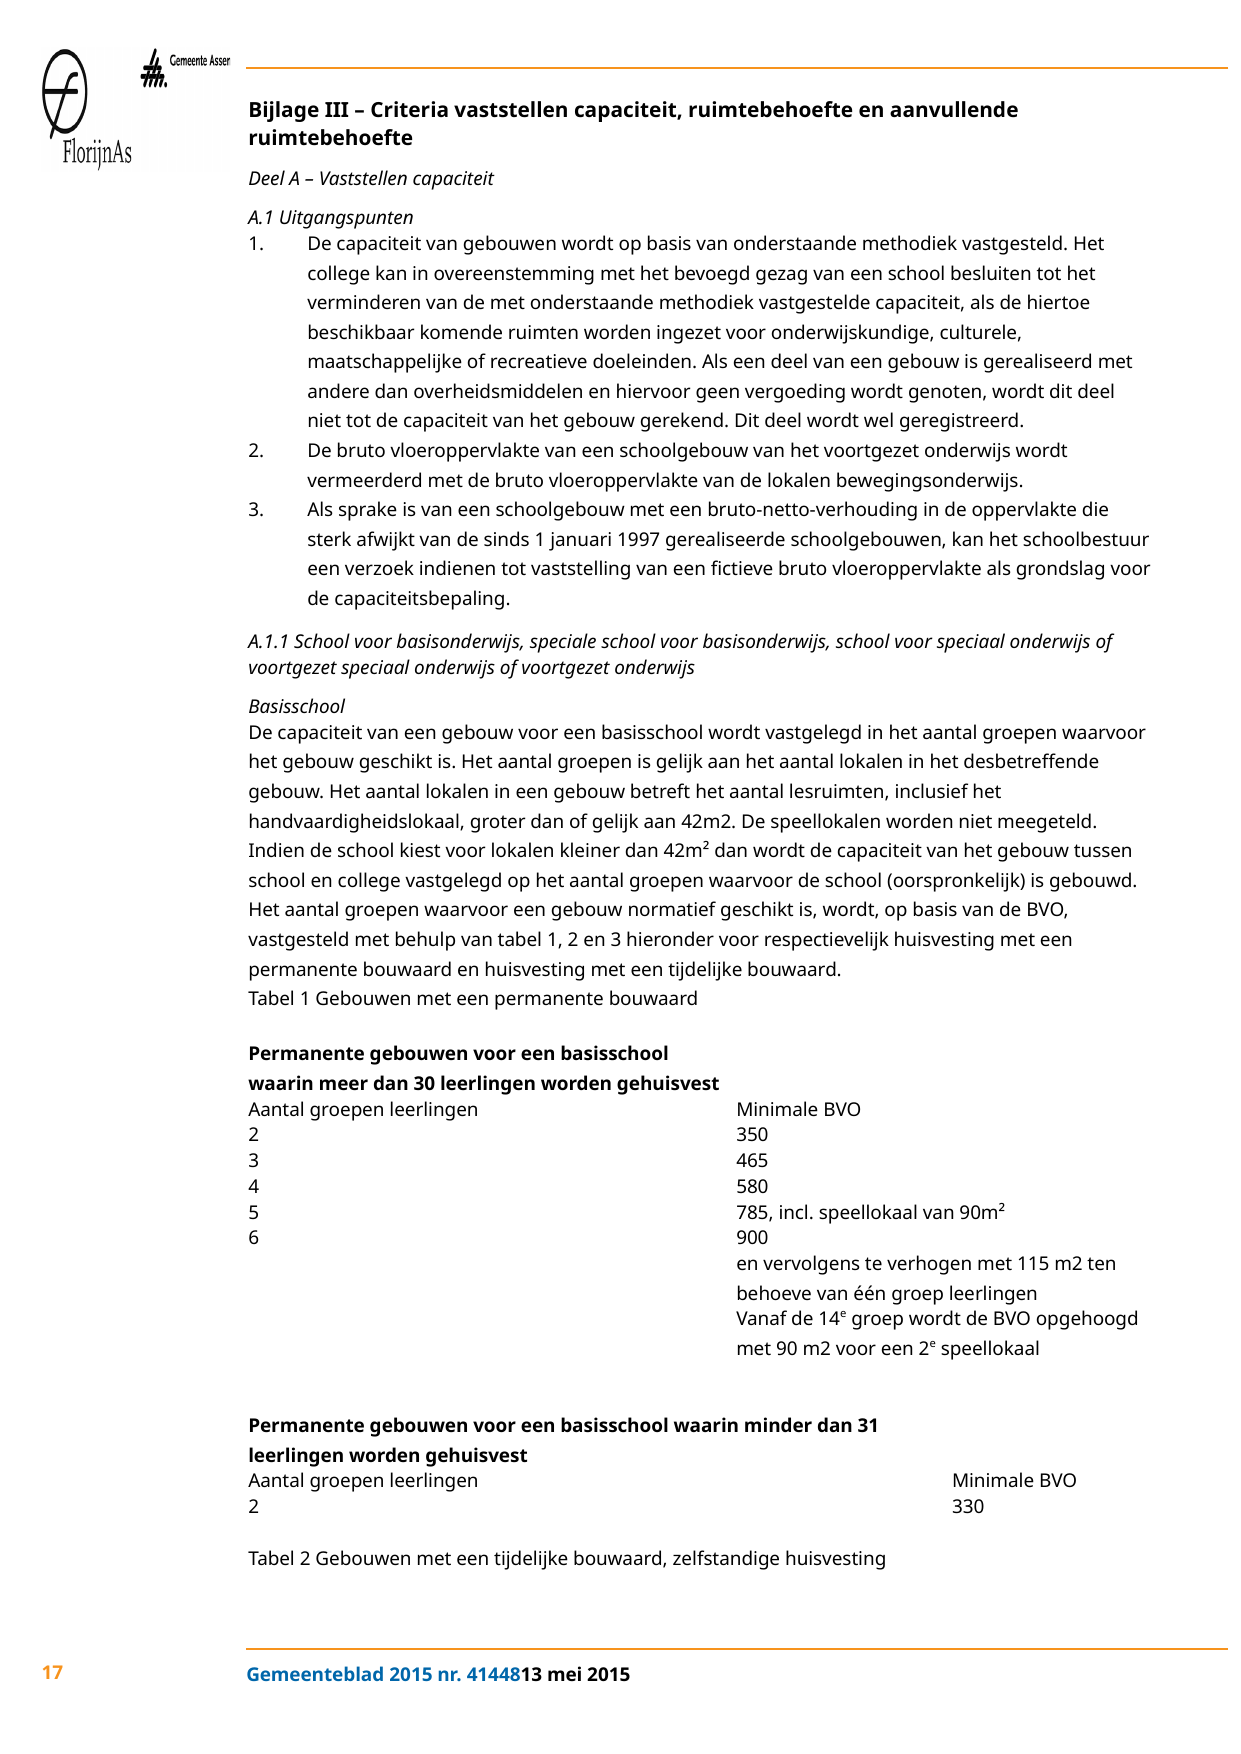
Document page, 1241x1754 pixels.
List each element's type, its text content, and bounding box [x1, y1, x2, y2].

table_cell [248, 1250, 736, 1306]
list De capaciteit van gebouwen wordt op basis van onderstaande methodiek vastgesteld. Het college kan in overeenstemming met het bevoegd gezag van een school besluiten tot het verminderen van de met onderstaande methodiek vastgestelde capaciteit, als de hiertoe beschikbaar komende ruimten worden ingezet voor onderwijskundige, culturele, maatschappelijke of recreatieve doeleinden. Als een deel van een gebouw is gerealiseerd met andere dan overheidsmiddelen en hiervoor geen vergoeding wordt genoten, wordt dit deel niet tot de capaciteit van het gebouw gerekend. Dit deel wordt wel geregistreerd. [248, 230, 1152, 433]
table_cell Aantal groepen leerlingen [248, 1468, 952, 1493]
table_cell 2 [248, 1122, 736, 1147]
table_cell Aantal groepen leerlingen [248, 1096, 736, 1122]
text Bijlage III – Criteria vaststellen capaciteit, ruimtebehoefte en aanvullende ruimtebehoefte [248, 95, 1152, 152]
picture [41, 47, 231, 172]
table_cell 785, incl. speellokaal van 90m² [736, 1199, 1152, 1224]
table_cell 900 [736, 1225, 1152, 1250]
table_cell en vervolgens te verhogen met 115 m2 ten behoeve van één groep leerlingen [736, 1250, 1152, 1306]
list De bruto vloeroppervlakte van een schoolgebouw van het voortgezet onderwijs wordt vermeerderd met de bruto vloeroppervlakte van de lokalen bewegingsonderwijs. [248, 437, 1152, 493]
text Deel A – Vaststellen capaciteit [248, 165, 1152, 191]
table_cell 580 [736, 1173, 1152, 1199]
table_cell 4 [248, 1173, 736, 1199]
text A.1.1 School voor basisonderwijs, speciale school voor basisonderwijs, school voor speciaal onderwijs of voortgezet speciaal onderwijs of voortgezet onderwijs [248, 628, 1152, 680]
table_cell 350 [736, 1122, 1152, 1147]
table_cell 465 [736, 1148, 1152, 1173]
table_cell Vanaf de 14e groep wordt de BVO opgehoogd met 90 m2 voor een 2e speellokaal [736, 1306, 1152, 1361]
table_cell 2 [248, 1494, 952, 1519]
table_cell [248, 1306, 736, 1361]
text De capaciteit van een gebouw voor een basisschool wordt vastgelegd in het aantal groepen waarvoor het gebouw geschikt is. Het aantal groepen is gelijk aan het aantal lokalen in het desbetreffende gebouw. Het aantal lokalen in een gebouw betreft het aantal lesruimten, inclusief het handvaardigheidslokaal, groter dan of gelijk aan 42m2. De speellokalen worden niet meegeteld. Indien de school kiest voor lokalen kleiner dan 42m² dan wordt de capaciteit van het gebouw tussen school en college vastgelegd op het aantal groepen waarvoor de school (oorspronkelijk) is gebouwd. Het aantal groepen waarvoor een gebouw normatief geschikt is, wordt, op basis van de BVO, vastgesteld met behulp van tabel 1, 2 en 3 hieronder voor respectievelijk huisvesting met een permanente bouwaard en huisvesting met een tijdelijke bouwaard. [248, 719, 1152, 981]
table_header Permanente gebouwen voor een basisschool waarin minder dan 31 leerlingen worden gehuisvest [248, 1413, 952, 1468]
table_cell 5 [248, 1199, 736, 1224]
text Tabel 2 Gebouwen met een tijdelijke bouwaard, zelfstandige huisvesting [248, 1545, 1152, 1571]
table_header Permanente gebouwen voor een basisschool waarin meer dan 30 leerlingen worden gehuisvest [248, 1041, 736, 1096]
table_cell Minimale BVO [736, 1096, 1152, 1122]
table_cell 6 [248, 1225, 736, 1250]
table_cell Minimale BVO [952, 1468, 1152, 1493]
table_cell 330 [952, 1494, 1152, 1519]
list Als sprake is van een schoolgebouw met een bruto-netto-verhouding in de oppervlakte die sterk afwijkt van de sinds 1 januari 1997 gerealiseerde schoolgebouwen, kan het schoolbestuur een verzoek indienen tot vaststelling van een fictieve bruto vloeroppervlakte als grondslag voor de capaciteitsbepaling. [248, 496, 1152, 611]
text Tabel 1 Gebouwen met een permanente bouwaard [248, 985, 1152, 1011]
table_cell 3 [248, 1148, 736, 1173]
text Basisschool [248, 693, 1152, 719]
text A.1 Uitgangspunten [248, 204, 1152, 230]
